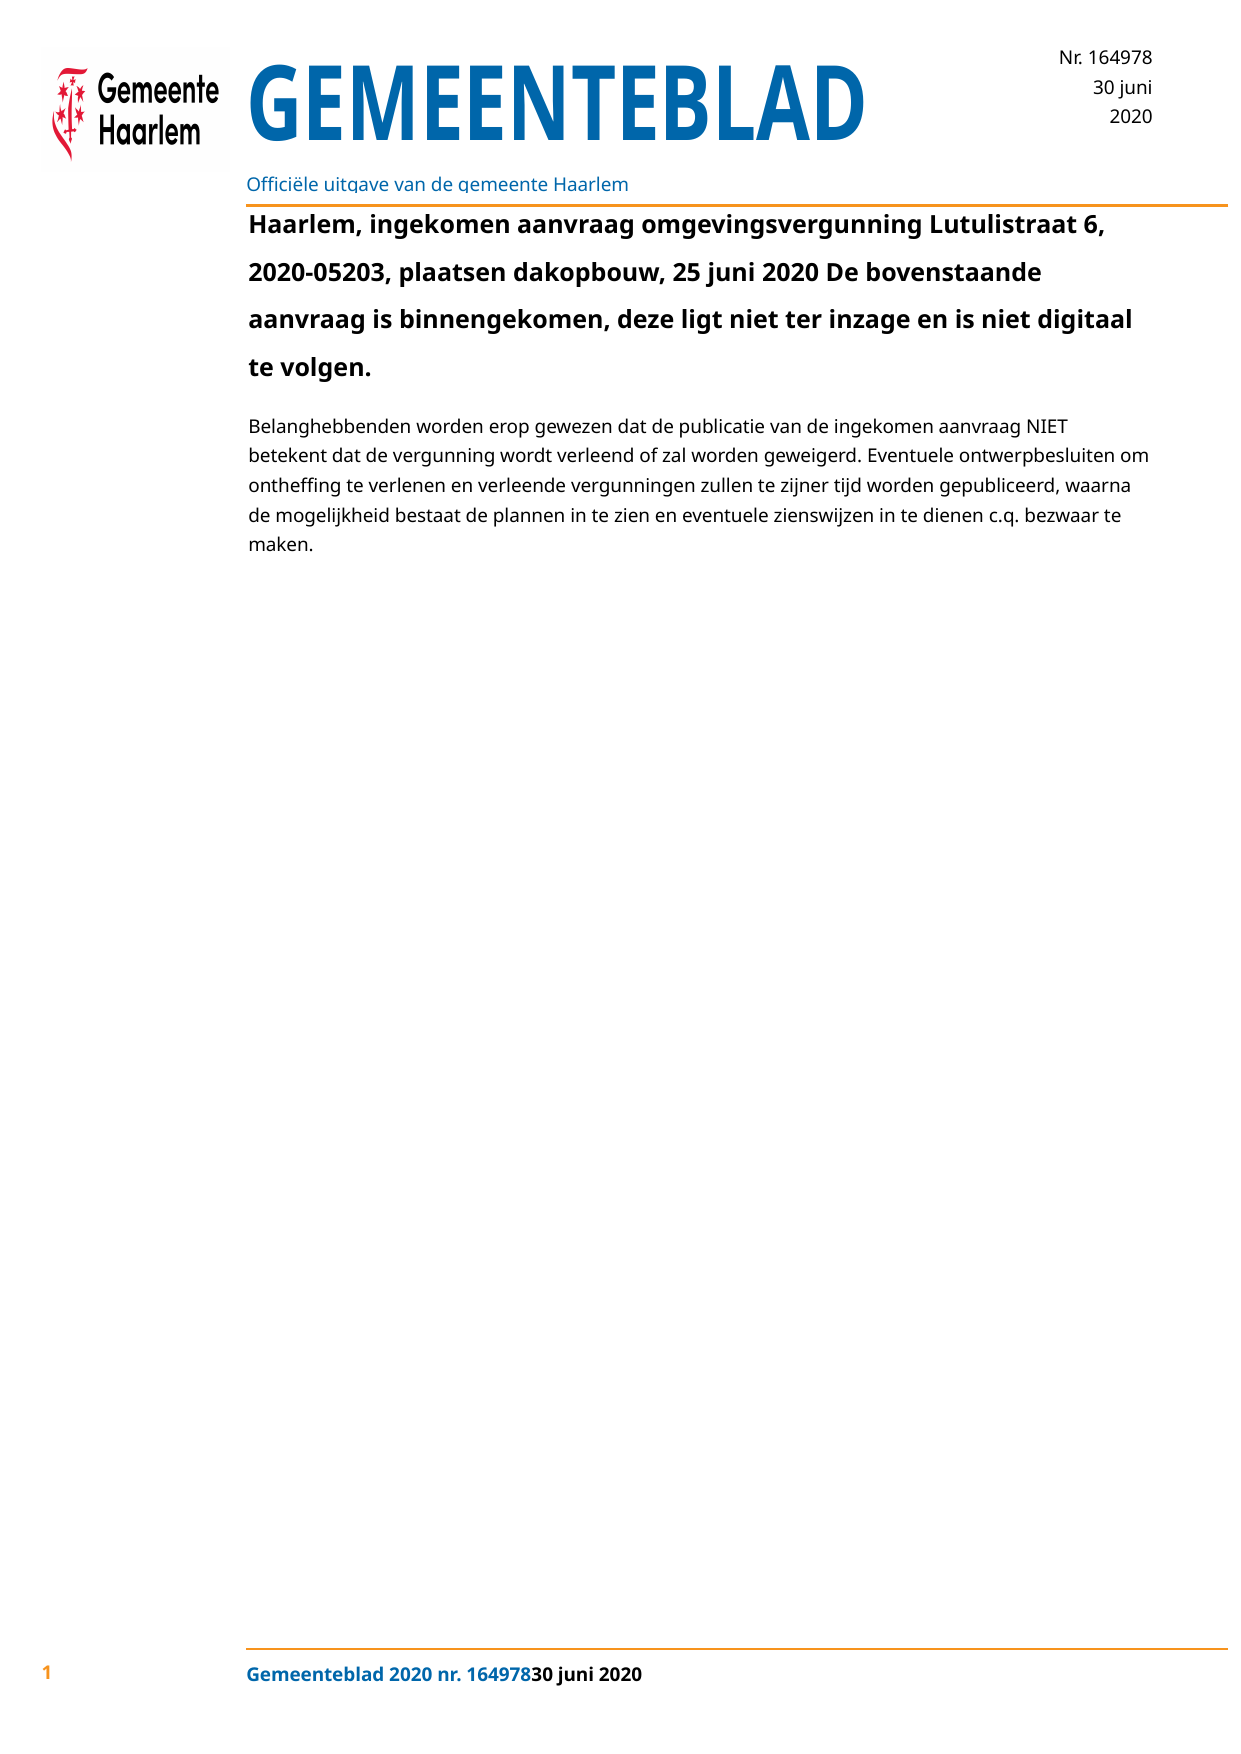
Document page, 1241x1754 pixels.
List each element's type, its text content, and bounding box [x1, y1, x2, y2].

picture [41, 47, 231, 172]
text Belanghebbenden worden erop gewezen dat de publicatie van de ingekomen aanvraag NIET betekent dat de vergunning wordt verleend of zal worden geweigerd. Eventuele ontwerpbesluiten om ontheffing te verlenen en verleende vergunningen zullen te zijner tijd worden gepubliceerd, waarna de mogelijkheid bestaat de plannen in te zien en eventuele zienswijzen in te dienen c.q. bezwaar te maken. [248, 413, 1152, 557]
text Haarlem, ingekomen aanvraag omgevingsvergunning Lutulistraat 6, 2020-05203, plaatsen dakopbouw, 25 juni 2020 De bovenstaande aanvraag is binnengekomen, deze ligt niet ter inzage en is niet digitaal te volgen. [248, 207, 1152, 384]
